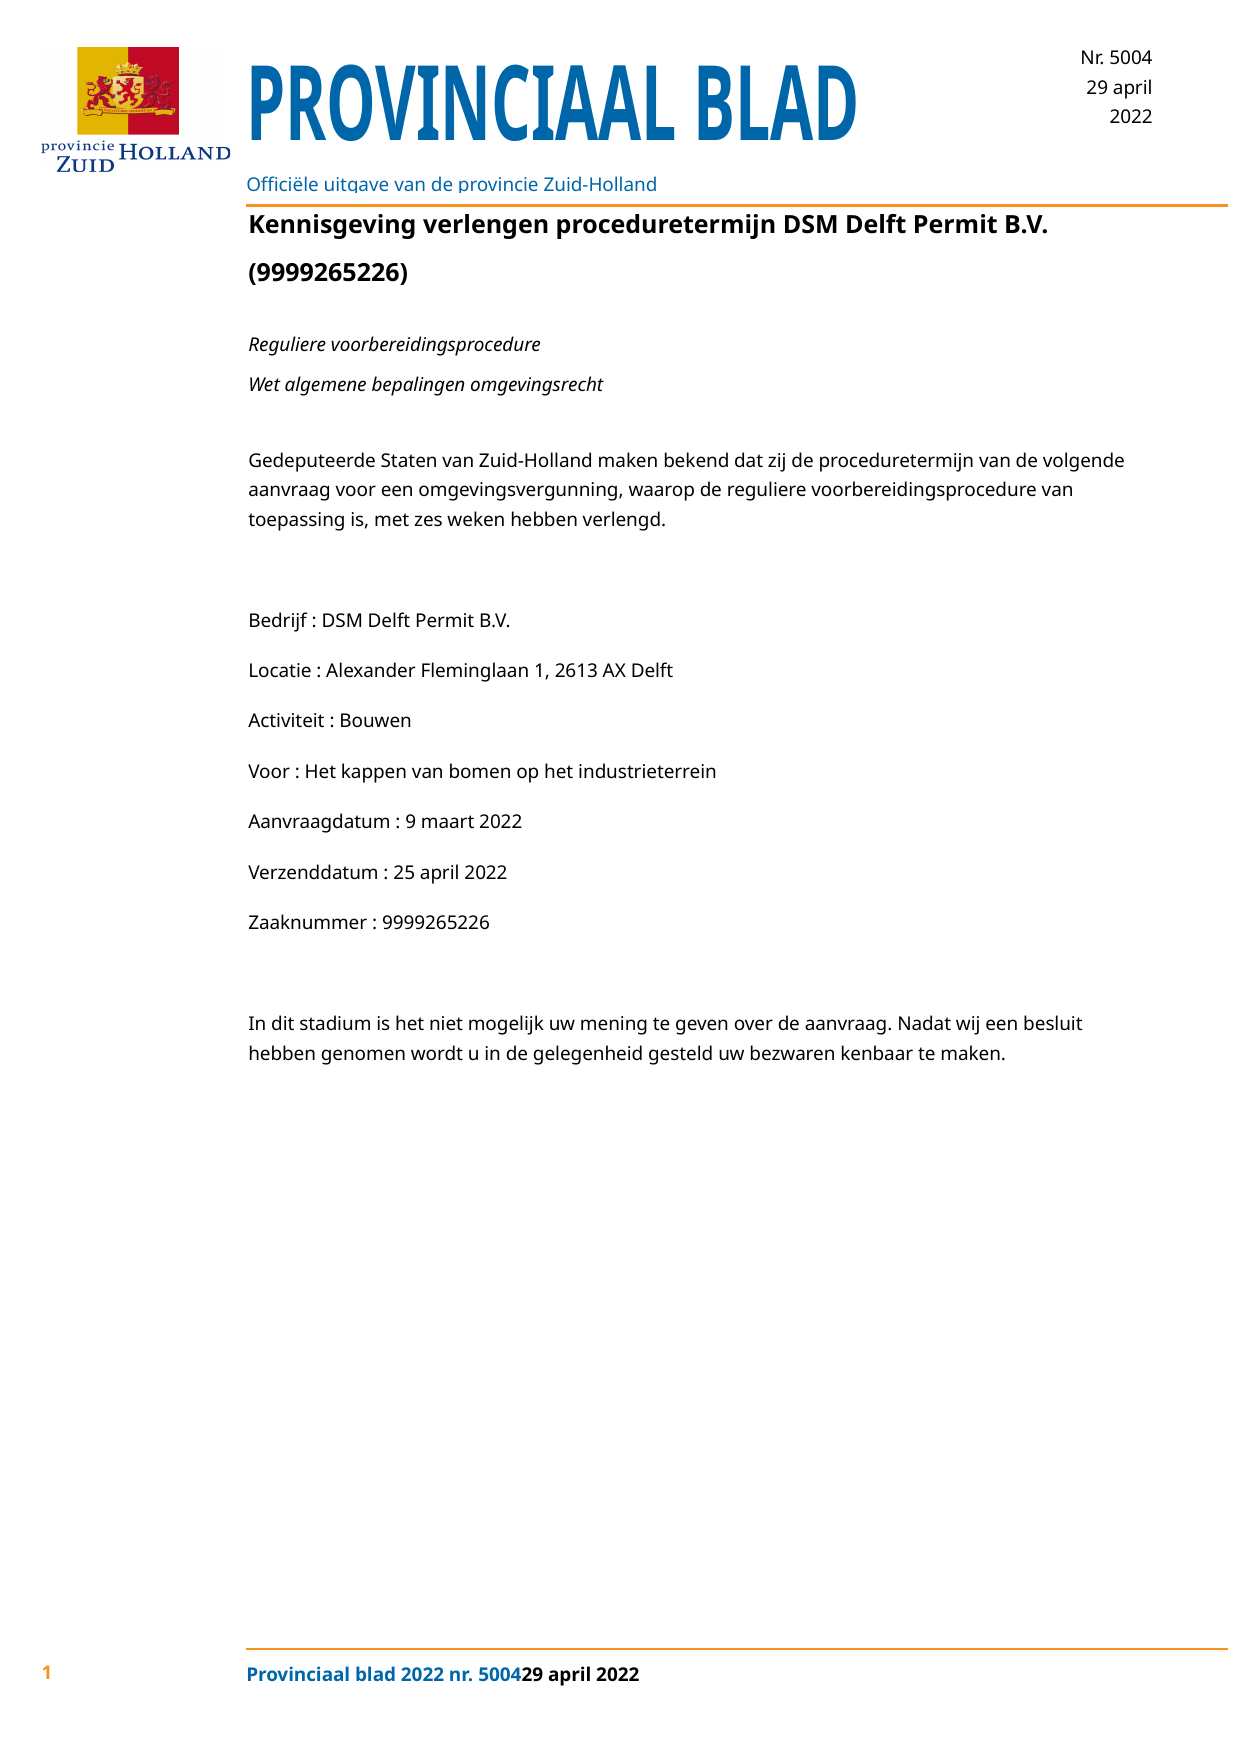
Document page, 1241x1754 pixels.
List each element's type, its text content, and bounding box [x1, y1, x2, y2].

text Bedrijf : DSM Delft Permit B.V. [248, 607, 1152, 633]
text Kennisgeving verlengen proceduretermijn DSM Delft Permit B.V. (9999265226) [248, 207, 1152, 288]
text Wet algemene bepalingen omgevingsrecht [248, 371, 1152, 396]
text Aanvraagdatum : 9 maart 2022 [248, 808, 1152, 834]
picture [41, 47, 231, 172]
text Reguliere voorbereidingsprocedure [248, 331, 1152, 357]
text Locatie : Alexander Fleminglaan 1, 2613 AX Delft [248, 657, 1152, 683]
text Voor : Het kappen van bomen op het industrieterrein [248, 758, 1152, 784]
text Gedeputeerde Staten van Zuid-Holland maken bekend dat zij de proceduretermijn van de volgende aanvraag voor een omgevingsvergunning, waarop de reguliere voorbereidingsprocedure van toepassing is, met zes weken hebben verlengd. [248, 447, 1152, 532]
text Verzenddatum : 25 april 2022 [248, 859, 1152, 885]
text Zaaknummer : 9999265226 [248, 909, 1152, 935]
text In dit stadium is het niet mogelijk uw mening te geven over de aanvraag. Nadat wij een besluit hebben genomen wordt u in de gelegenheid gesteld uw bezwaren kenbaar te maken. [248, 1010, 1152, 1066]
text Activiteit : Bouwen [248, 708, 1152, 733]
